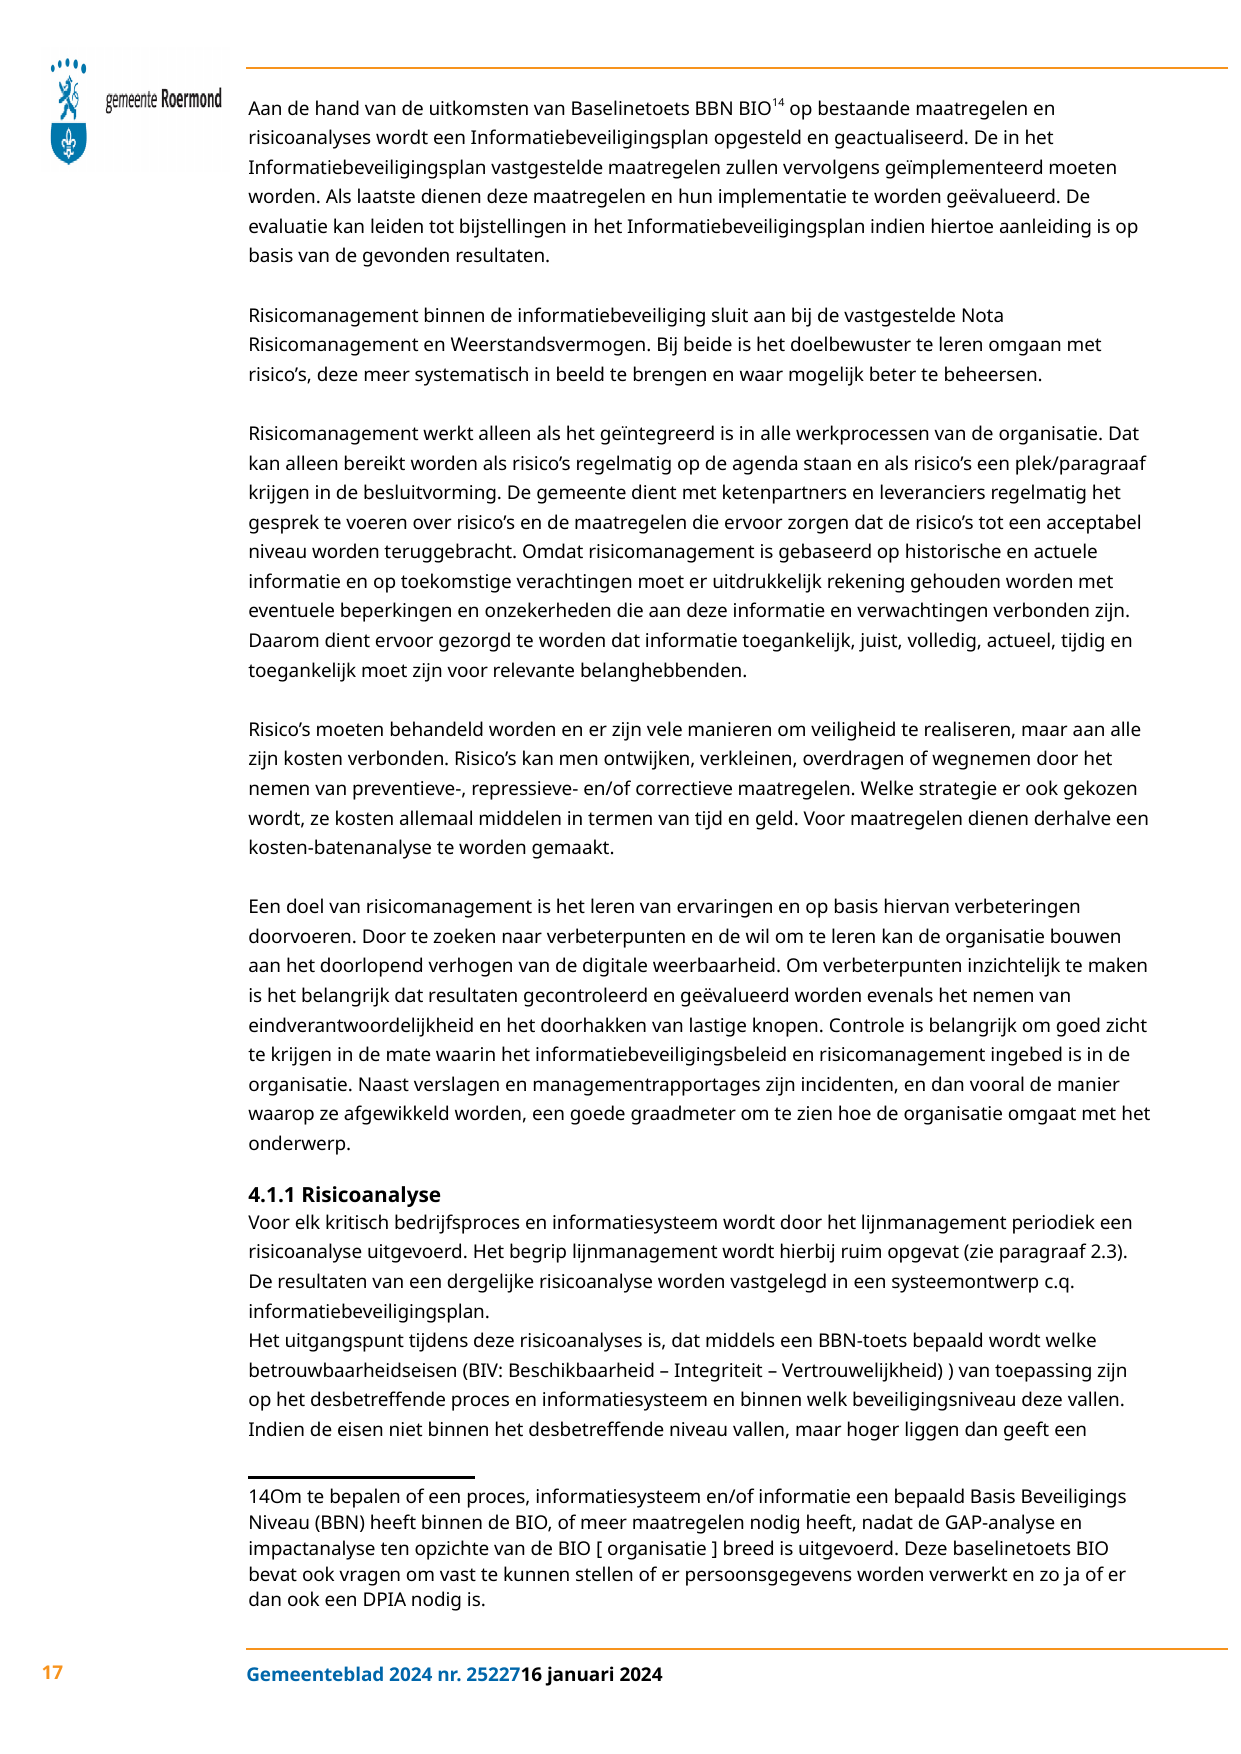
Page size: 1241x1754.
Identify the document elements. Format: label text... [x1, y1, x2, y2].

text Om te bepalen of een proces, informatiesysteem en/of informatie een bepaald Basis Beveiligings Niveau (BBN) heeft binnen de BIO, of meer maatregelen nodig heeft, nadat de GAP-analyse en impactanalyse ten opzichte van de BIO [ organisatie ] breed is uitgevoerd. Deze baselinetoets BIO bevat ook vragen om vast te kunnen stellen of er persoonsgegevens worden verwerkt en zo ja of er dan ook een DPIA nodig is. [248, 1483, 1152, 1612]
text 4.1.1 Risicoanalyse [248, 1181, 1152, 1209]
text Aan de hand van de uitkomsten van Baselinetoets BBN BIO op bestaande maatregelen en risicoanalyses wordt een Informatiebeveiligingsplan opgesteld en geactualiseerd. De in het Informatiebeveiligingsplan vastgestelde maatregelen zullen vervolgens geïmplementeerd moeten worden. Als laatste dienen deze maatregelen en hun implementatie te worden geëvalueerd. De evaluatie kan leiden tot bijstellingen in het Informatiebeveiligingsplan indien hiertoe aanleiding is op basis van de gevonden resultaten. [248, 95, 1152, 268]
text Een doel van risicomanagement is het leren van ervaringen en op basis hiervan verbeteringen doorvoeren. Door te zoeken naar verbeterpunten en de wil om te leren kan de organisatie bouwen aan het doorlopend verhogen van de digitale weerbaarheid. Om verbeterpunten inzichtelijk te maken is het belangrijk dat resultaten gecontroleerd en geëvalueerd worden evenals het nemen van eindverantwoordelijkheid en het doorhakken van lastige knopen. Controle is belangrijk om goed zicht te krijgen in de mate waarin het informatiebeveiligingsbeleid en risicomanagement ingebed is in de organisatie. Naast verslagen en managementrapportages zijn incidenten, en dan vooral de manier waarop ze afgewikkeld worden, een goede graadmeter om te zien hoe de organisatie omgaat met het onderwerp. [248, 893, 1152, 1156]
text Voor elk kritisch bedrijfsproces en informatiesysteem wordt door het lijnmanagement periodiek een risicoanalyse uitgevoerd. Het begrip lijnmanagement wordt hierbij ruim opgevat (zie paragraaf 2.3). De resultaten van een dergelijke risicoanalyse worden vastgelegd in een systeemontwerp c.q. informatiebeveiligingsplan. [248, 1209, 1152, 1323]
text Het uitgangspunt tijdens deze risicoanalyses is, dat middels een BBN-toets bepaald wordt welke betrouwbaarheidseisen (BIV: Beschikbaarheid – Integriteit – Vertrouwelijkheid) ) van toepassing zijn op het desbetreffende proces en informatiesysteem en binnen welk beveiligingsniveau deze vallen. Indien de eisen niet binnen het desbetreffende niveau vallen, maar hoger liggen dan geeft een [248, 1327, 1152, 1442]
text Risico’s moeten behandeld worden en er zijn vele manieren om veiligheid te realiseren, maar aan alle zijn kosten verbonden. Risico’s kan men ontwijken, verkleinen, overdragen of wegnemen door het nemen van preventieve-, repressieve- en/of correctieve maatregelen. Welke strategie er ook gekozen wordt, ze kosten allemaal middelen in termen van tijd en geld. Voor maatregelen dienen derhalve een kosten-batenanalyse te worden gemaakt. [248, 716, 1152, 860]
picture [41, 47, 231, 172]
text Risicomanagement werkt alleen als het geïntegreerd is in alle werkprocessen van de organisatie. Dat kan alleen bereikt worden als risico’s regelmatig op de agenda staan en als risico’s een plek/paragraaf krijgen in de besluitvorming. De gemeente dient met ketenpartners en leveranciers regelmatig het gesprek te voeren over risico’s en de maatregelen die ervoor zorgen dat de risico’s tot een acceptabel niveau worden teruggebracht. Omdat risicomanagement is gebaseerd op historische en actuele informatie en op toekomstige verachtingen moet er uitdrukkelijk rekening gehouden worden met eventuele beperkingen en onzekerheden die aan deze informatie en verwachtingen verbonden zijn. Daarom dient ervoor gezorgd te worden dat informatie toegankelijk, juist, volledig, actueel, tijdig en toegankelijk moet zijn voor relevante belanghebbenden. [248, 420, 1152, 683]
text Risicomanagement binnen de informatiebeveiliging sluit aan bij de vastgestelde Nota Risicomanagement en Weerstandsvermogen. Bij beide is het doelbewuster te leren omgaan met risico’s, deze meer systematisch in beeld te brengen en waar mogelijk beter te beheersen. [248, 302, 1152, 387]
